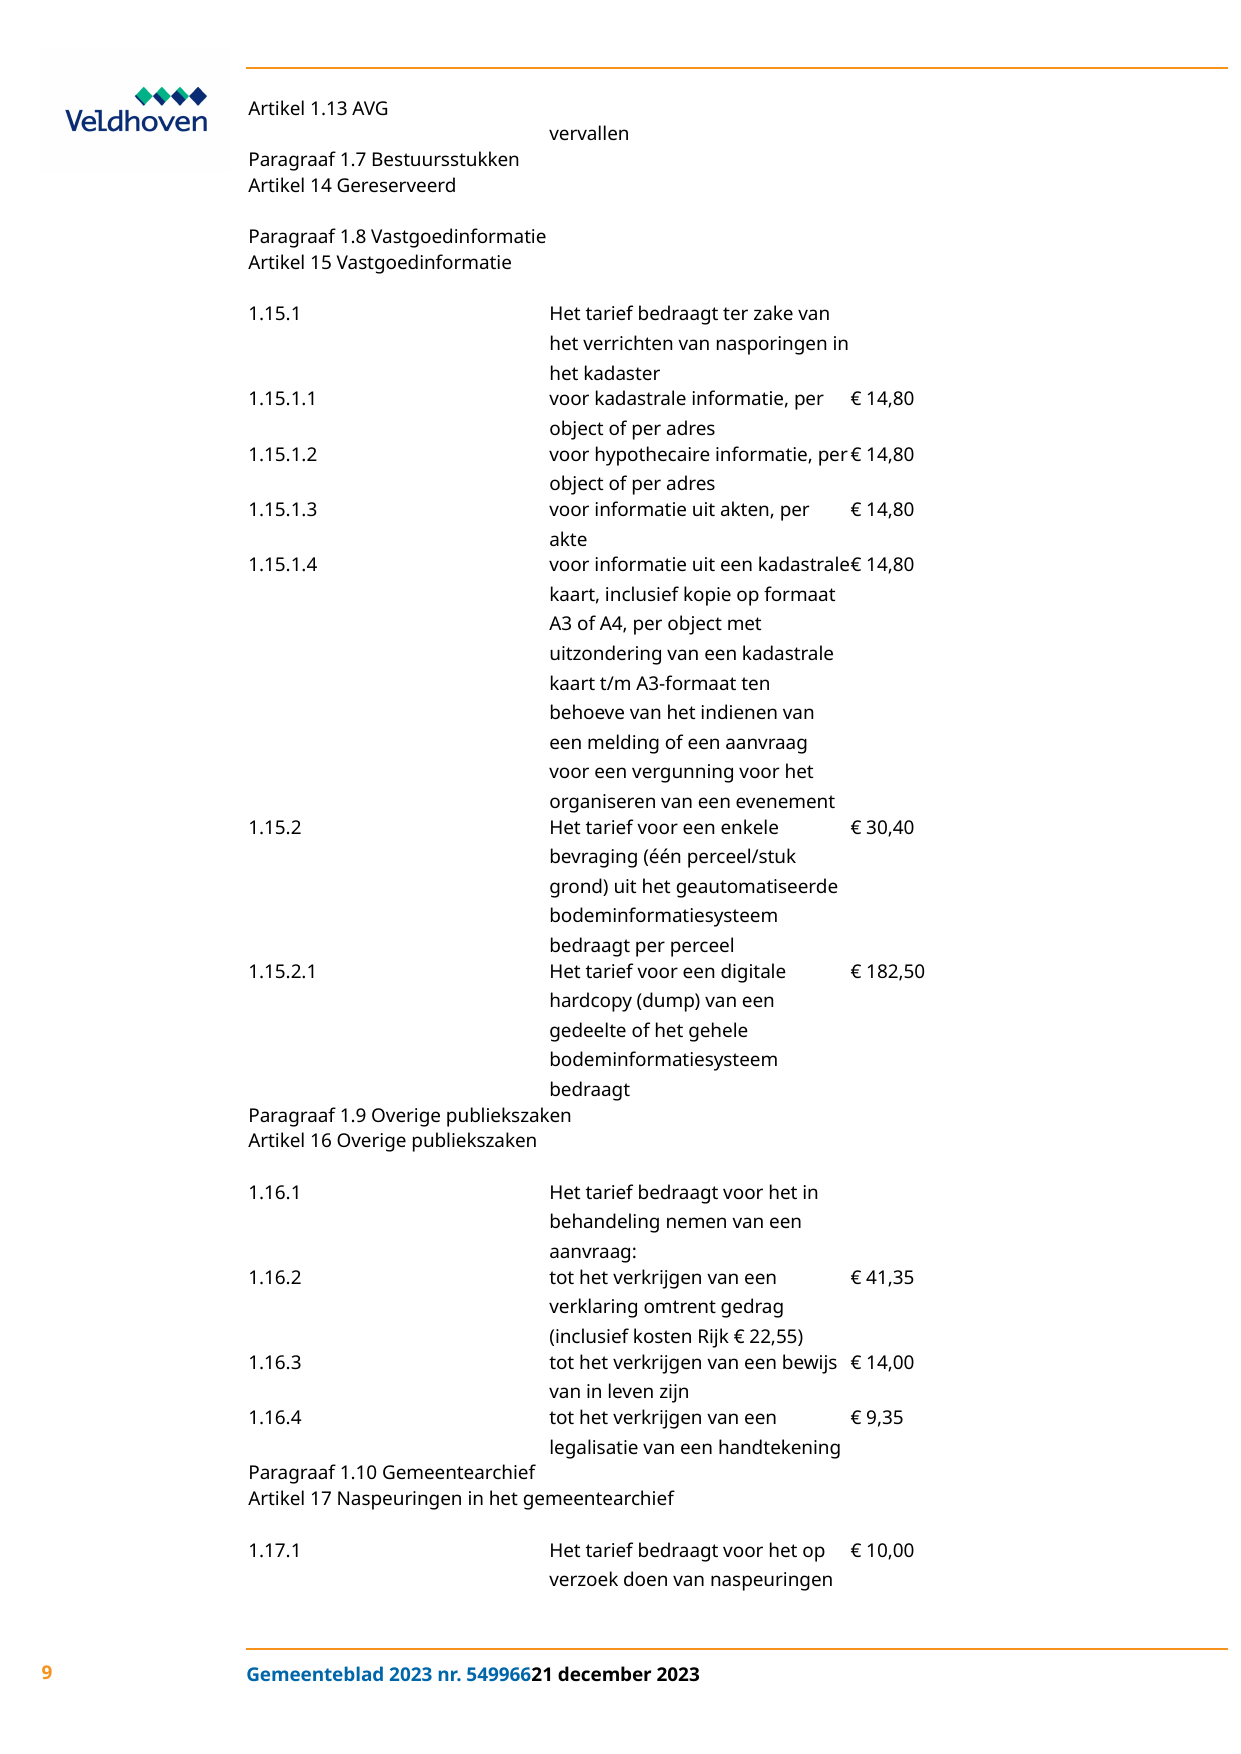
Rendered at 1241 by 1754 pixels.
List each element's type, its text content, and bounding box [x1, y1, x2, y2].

table_cell Het tarief voor een digitale hardcopy (dump) van een gedeelte of het gehele bodeminformatiesysteem bedraagt [549, 958, 850, 1102]
table_cell Artikel 14 Gereserveerd [248, 172, 1152, 198]
table_cell [850, 198, 1152, 223]
table_cell 1.16.1 [248, 1179, 549, 1264]
table_cell Artikel 15 Vastgoedinformatie [248, 249, 1152, 275]
table_cell [850, 1179, 1152, 1264]
table_cell vervallen [549, 121, 850, 146]
table_cell [850, 1511, 1152, 1537]
table_cell voor informatie uit een kadastrale kaart, inclusief kopie op formaat A3 of A4, per object met uitzondering van een kadastrale kaart t/m A3-formaat ten behoeve van het indienen van een melding of een aanvraag voor een vergunning voor het organiseren van een evenement [549, 551, 850, 814]
table_cell [248, 121, 549, 146]
table_cell [549, 198, 850, 223]
table_cell voor informatie uit akten, per akte [549, 496, 850, 551]
table_cell € 182,50 [850, 958, 1152, 1102]
table_cell [850, 1154, 1152, 1179]
table_cell voor kadastrale informatie, per object of per adres [549, 386, 850, 441]
table_cell [549, 1154, 850, 1179]
table_cell 1.15.2.1 [248, 958, 549, 1102]
table_cell € 14,80 [850, 441, 1152, 496]
table_cell Artikel 17 Naspeuringen in het gemeentearchief [248, 1485, 1152, 1511]
table_cell € 14,80 [850, 551, 1152, 814]
table_cell tot het verkrijgen van een verklaring omtrent gedrag (inclusief kosten Rijk € 22,55) [549, 1264, 850, 1349]
table_cell [850, 275, 1152, 301]
table_cell 1.15.1.4 [248, 551, 549, 814]
table_cell 1.16.2 [248, 1264, 549, 1349]
table_cell Artikel 16 Overige publiekszaken [248, 1128, 1152, 1153]
table_cell [549, 1511, 850, 1537]
table_cell Het tarief bedraagt voor het op verzoek doen van naspeuringen [549, 1537, 850, 1592]
table_cell 1.16.3 [248, 1349, 549, 1404]
table_cell [248, 275, 549, 301]
table_cell € 14,80 [850, 496, 1152, 551]
table_cell 1.17.1 [248, 1537, 549, 1592]
table_cell [549, 275, 850, 301]
picture [41, 47, 231, 172]
table_cell 1.16.4 [248, 1404, 549, 1459]
table_cell [248, 1511, 549, 1537]
table_cell [850, 121, 1152, 146]
table_cell 1.15.1 [248, 301, 549, 386]
table_cell tot het verkrijgen van een bewijs van in leven zijn [549, 1349, 850, 1404]
table_cell € 30,40 [850, 814, 1152, 958]
table_cell tot het verkrijgen van een legalisatie van een handtekening [549, 1404, 850, 1459]
table_cell 1.15.1.2 [248, 441, 549, 496]
table_cell Artikel 1.13 AVG [248, 95, 1152, 121]
table_cell € 10,00 [850, 1537, 1152, 1592]
table_cell [248, 198, 549, 223]
table_cell voor hypothecaire informatie, per object of per adres [549, 441, 850, 496]
table_cell [248, 1154, 549, 1179]
table_cell Het tarief bedraagt voor het in behandeling nemen van een aanvraag: [549, 1179, 850, 1264]
table_cell Paragraaf 1.8 Vastgoedinformatie [248, 224, 1152, 249]
table_cell 1.15.2 [248, 814, 549, 958]
table_cell Paragraaf 1.9 Overige publiekszaken [248, 1102, 1152, 1128]
table_cell € 9,35 [850, 1404, 1152, 1459]
table_cell € 14,80 [850, 386, 1152, 441]
table_cell € 14,00 [850, 1349, 1152, 1404]
table_cell 1.15.1.3 [248, 496, 549, 551]
table_cell € 41,35 [850, 1264, 1152, 1349]
table_cell Paragraaf 1.7 Bestuursstukken [248, 146, 1152, 172]
table_cell Het tarief voor een enkele bevraging (één perceel/stuk grond) uit het geautomatiseerde bodeminformatiesysteem bedraagt per perceel [549, 814, 850, 958]
table_cell [850, 301, 1152, 386]
table_cell Paragraaf 1.10 Gemeentearchief [248, 1460, 1152, 1485]
table_cell Het tarief bedraagt ter zake van het verrichten van nasporingen in het kadaster [549, 301, 850, 386]
table_cell 1.15.1.1 [248, 386, 549, 441]
